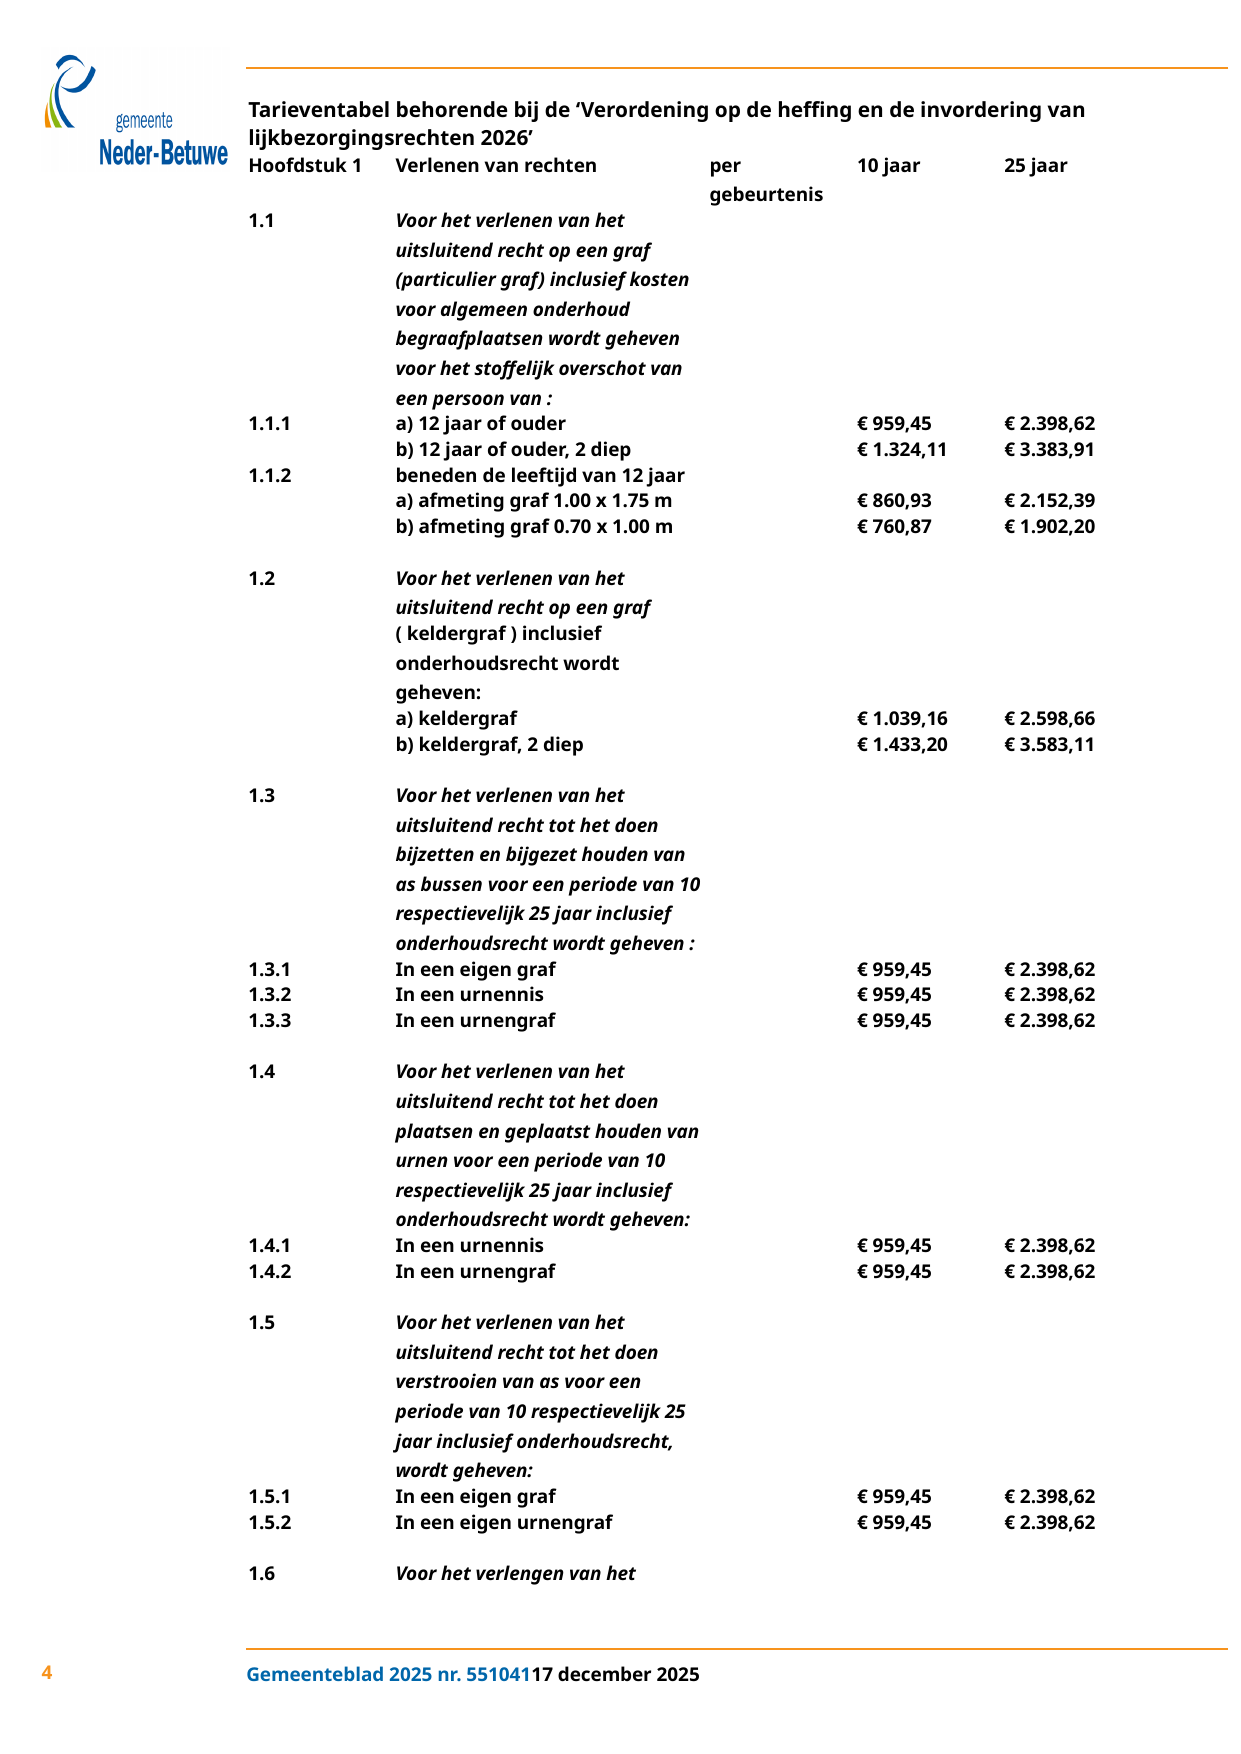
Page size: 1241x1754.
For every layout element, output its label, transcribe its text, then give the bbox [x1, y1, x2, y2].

table_cell [709, 1560, 857, 1586]
table_cell [857, 756, 1004, 782]
table_cell € 2.398,62 [1004, 982, 1152, 1007]
table_header Hoofdstuk 1 [248, 152, 395, 207]
table_cell 1.4.1 [248, 1233, 395, 1258]
table_cell [857, 1310, 1004, 1483]
table_cell [1004, 207, 1152, 410]
table_cell 1.5.1 [248, 1483, 395, 1509]
table_cell 1.3.3 [248, 1007, 395, 1033]
table_cell € 2.598,66 [1004, 705, 1152, 731]
table_cell [709, 1258, 857, 1284]
table_cell € 2.152,39 [1004, 488, 1152, 513]
table_cell In een eigen urnengraf [395, 1509, 709, 1535]
table_cell [709, 1509, 857, 1535]
table_cell In een urnengraf [395, 1258, 709, 1284]
table_cell € 2.398,62 [1004, 1509, 1152, 1535]
table_cell [248, 1535, 395, 1560]
table_cell € 959,45 [857, 1233, 1004, 1258]
table_cell [709, 1483, 857, 1509]
table_cell [857, 207, 1004, 410]
table_cell € 2.398,62 [1004, 1233, 1152, 1258]
table_cell € 2.398,62 [1004, 956, 1152, 982]
table_cell [248, 539, 395, 565]
table_cell € 959,45 [857, 982, 1004, 1007]
table_cell [1004, 782, 1152, 956]
text Tarieventabel behorende bij de ‘Verordening op de heffing en de invordering van lijkbezorgingsrechten 2026’ [248, 95, 1152, 152]
table_cell Voor het verlenen van het uitsluitend recht tot het doen bijzetten en bijgezet houden van as bussen voor een periode van 10 respectievelijk 25 jaar inclusief onderhoudsrecht wordt geheven : [395, 782, 709, 956]
table_header per gebeurtenis [709, 152, 857, 207]
table_cell 1.4.2 [248, 1258, 395, 1284]
table_cell [709, 488, 857, 513]
table_cell [1004, 1535, 1152, 1560]
table_cell [857, 1535, 1004, 1560]
table_cell [857, 1560, 1004, 1586]
table_cell [395, 756, 709, 782]
table_cell b) keldergraf, 2 diep [395, 731, 709, 756]
table_cell [709, 539, 857, 565]
table_cell In een urnennis [395, 982, 709, 1007]
table_cell [709, 513, 857, 539]
table_cell [1004, 1560, 1152, 1586]
table_cell [709, 982, 857, 1007]
table_cell In een eigen graf [395, 956, 709, 982]
table_cell [248, 436, 395, 462]
table_cell 1.1.1 [248, 410, 395, 436]
table_cell [1004, 1310, 1152, 1483]
table_cell € 1.039,16 [857, 705, 1004, 731]
table_cell [248, 620, 395, 705]
table_cell [857, 565, 1004, 620]
table_cell ( keldergraf ) inclusief onderhoudsrecht wordt geheven: [395, 620, 709, 705]
table_cell [1004, 756, 1152, 782]
table_cell [857, 1059, 1004, 1232]
table_cell Voor het verlenen van het uitsluitend recht tot het doen verstrooien van as voor een periode van 10 respectievelijk 25 jaar inclusief onderhoudsrecht, wordt geheven: [395, 1310, 709, 1483]
table_cell [709, 756, 857, 782]
table_cell 1.4 [248, 1059, 395, 1232]
table_header Verlenen van rechten [395, 152, 709, 207]
table_cell [395, 1284, 709, 1309]
table_cell Voor het verlenen van het uitsluitend recht op een graf (particulier graf) inclusief kosten voor algemeen onderhoud begraafplaatsen wordt geheven voor het stoffelijk overschot van een persoon van : [395, 207, 709, 410]
table_cell € 959,45 [857, 1483, 1004, 1509]
table_cell € 959,45 [857, 1258, 1004, 1284]
table_cell [709, 410, 857, 436]
table_cell [248, 1284, 395, 1309]
table_cell [1004, 1284, 1152, 1309]
table_cell [709, 207, 857, 410]
table_cell In een eigen graf [395, 1483, 709, 1509]
table_cell [857, 1284, 1004, 1309]
table_cell [248, 513, 395, 539]
table_header 25 jaar [1004, 152, 1152, 207]
table_cell b) afmeting graf 0.70 x 1.00 m [395, 513, 709, 539]
picture [41, 47, 231, 172]
table_cell [1004, 1059, 1152, 1232]
table_cell [395, 1535, 709, 1560]
table_cell € 1.324,11 [857, 436, 1004, 462]
table_cell [857, 462, 1004, 488]
table_cell € 3.383,91 [1004, 436, 1152, 462]
table_cell € 2.398,62 [1004, 1258, 1152, 1284]
table_cell In een urnengraf [395, 1007, 709, 1033]
table_cell [709, 1007, 857, 1033]
table_cell [709, 1310, 857, 1483]
table_cell [709, 956, 857, 982]
table_cell € 760,87 [857, 513, 1004, 539]
table_cell Voor het verlenen van het uitsluitend recht op een graf [395, 565, 709, 620]
table_cell € 959,45 [857, 1509, 1004, 1535]
table_cell [709, 1233, 857, 1258]
table_cell [709, 1033, 857, 1059]
table_cell € 860,93 [857, 488, 1004, 513]
table_cell [709, 705, 857, 731]
table_cell 1.3.2 [248, 982, 395, 1007]
table_cell [709, 1059, 857, 1232]
table_cell € 1.433,20 [857, 731, 1004, 756]
table_cell [395, 1033, 709, 1059]
table_cell [248, 731, 395, 756]
table_cell 1.1 [248, 207, 395, 410]
table_cell [709, 782, 857, 956]
table_cell € 1.902,20 [1004, 513, 1152, 539]
table_cell [857, 620, 1004, 705]
table_cell 1.2 [248, 565, 395, 620]
table_cell 1.5 [248, 1310, 395, 1483]
table_cell [248, 1033, 395, 1059]
table_cell [709, 436, 857, 462]
table_cell 1.1.2 [248, 462, 395, 488]
table_cell € 959,45 [857, 1007, 1004, 1033]
table_cell € 2.398,62 [1004, 1007, 1152, 1033]
table_cell [709, 1284, 857, 1309]
table_cell € 959,45 [857, 956, 1004, 982]
table_cell [857, 1033, 1004, 1059]
table_cell beneden de leeftijd van 12 jaar [395, 462, 709, 488]
table_cell 1.5.2 [248, 1509, 395, 1535]
table_cell b) 12 jaar of ouder, 2 diep [395, 436, 709, 462]
table_cell Voor het verlenen van het uitsluitend recht tot het doen plaatsen en geplaatst houden van urnen voor een periode van 10 respectievelijk 25 jaar inclusief onderhoudsrecht wordt geheven: [395, 1059, 709, 1232]
table_cell a) 12 jaar of ouder [395, 410, 709, 436]
table_cell [857, 782, 1004, 956]
table_cell Voor het verlengen van het [395, 1560, 709, 1586]
table_cell [248, 756, 395, 782]
table_cell € 2.398,62 [1004, 410, 1152, 436]
table_cell [709, 1535, 857, 1560]
table_cell [709, 731, 857, 756]
table_cell [248, 705, 395, 731]
table_cell a) keldergraf [395, 705, 709, 731]
table_cell [709, 462, 857, 488]
table_cell a) afmeting graf 1.00 x 1.75 m [395, 488, 709, 513]
table_cell € 2.398,62 [1004, 1483, 1152, 1509]
table_cell [857, 539, 1004, 565]
table_cell [1004, 620, 1152, 705]
table_cell 1.3 [248, 782, 395, 956]
table_cell [395, 539, 709, 565]
table_cell [1004, 565, 1152, 620]
table_cell [248, 488, 395, 513]
table_cell € 3.583,11 [1004, 731, 1152, 756]
table_cell 1.3.1 [248, 956, 395, 982]
table_cell 1.6 [248, 1560, 395, 1586]
table_cell € 959,45 [857, 410, 1004, 436]
table_cell [1004, 539, 1152, 565]
table_header 10 jaar [857, 152, 1004, 207]
table_cell [709, 620, 857, 705]
table_cell In een urnennis [395, 1233, 709, 1258]
table_cell [709, 565, 857, 620]
table_cell [1004, 462, 1152, 488]
table_cell [1004, 1033, 1152, 1059]
